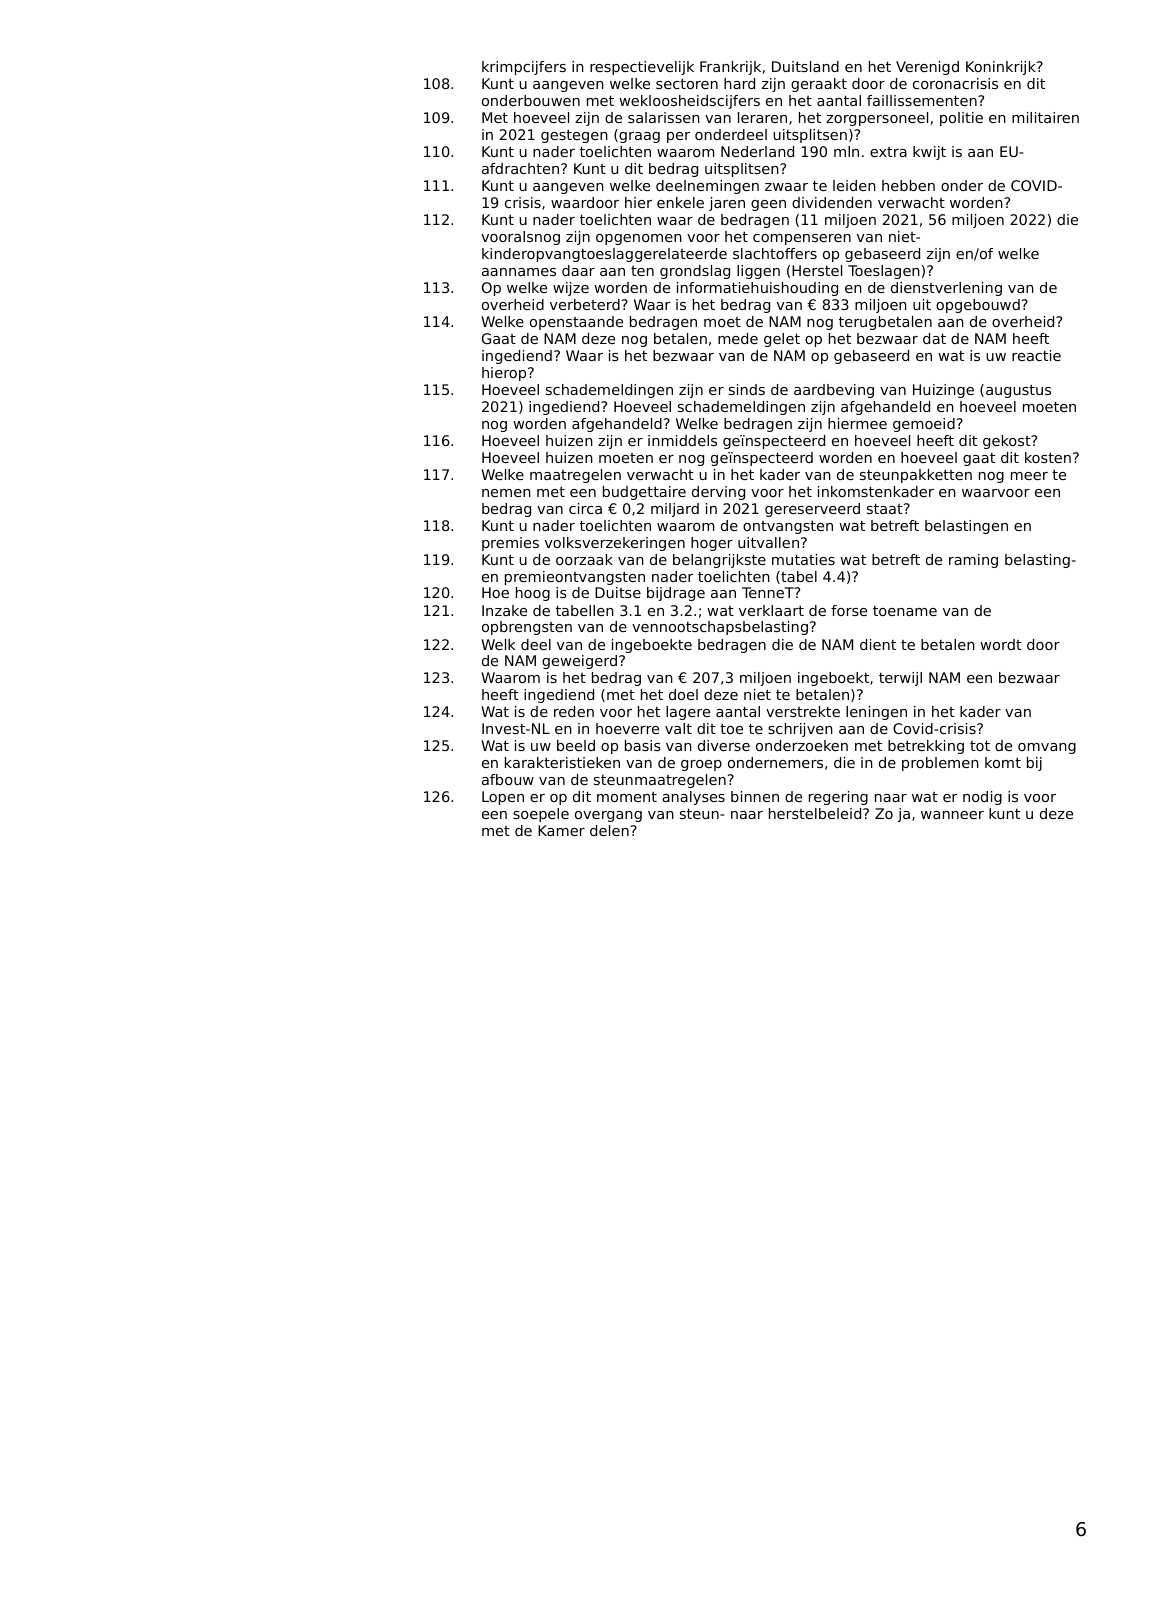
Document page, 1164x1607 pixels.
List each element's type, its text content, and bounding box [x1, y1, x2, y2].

table_cell Hoe hoog is de Duitse bijdrage aan TenneT? [475, 585, 1087, 602]
table_cell krimpcijfers in respectievelijk Frankrijk, Duitsland en het Verenigd Koninkrijk? [475, 59, 1087, 76]
table_cell 111. [422, 178, 475, 212]
table_cell 123. [422, 670, 475, 704]
table_cell Waarom is het bedrag van € 207,3 miljoen ingeboekt, terwijl NAM een bezwaar heeft ingediend (met het doel deze niet te betalen)? [475, 670, 1087, 704]
table_cell Kunt u nader toelichten waarom Nederland 190 mln. extra kwijt is aan EU-afdrachten? Kunt u dit bedrag uitsplitsen? [475, 144, 1087, 178]
table_cell Welke openstaande bedragen moet de NAM nog terugbetalen aan de overheid? Gaat de NAM deze nog betalen, mede gelet op het bezwaar dat de NAM heeft ingediend? Waar is het bezwaar van de NAM op gebaseerd en wat is uw reactie hierop? [475, 314, 1087, 382]
table_cell Wat is de reden voor het lagere aantal verstrekte leningen in het kader van Invest-NL en in hoeverre valt dit toe te schrijven aan de Covid-crisis? [475, 704, 1087, 738]
table_cell Kunt u aangeven welke sectoren hard zijn geraakt door de coronacrisis en dit onderbouwen met wekloosheidscijfers en het aantal faillissementen? [475, 76, 1087, 110]
table_cell Kunt u nader toelichten waarom de ontvangsten wat betreft belastingen en premies volksverzekeringen hoger uitvallen? [475, 518, 1087, 551]
table_cell Welk deel van de ingeboekte bedragen die de NAM dient te betalen wordt door de NAM geweigerd? [475, 636, 1087, 670]
table_cell 121. [422, 603, 475, 636]
table_cell Hoeveel huizen zijn er inmiddels geïnspecteerd en hoeveel heeft dit gekost? Hoeveel huizen moeten er nog geïnspecteerd worden en hoeveel gaat dit kosten? [475, 433, 1087, 467]
table_cell Kunt u nader toelichten waar de bedragen (11 miljoen 2021, 56 miljoen 2022) die vooralsnog zijn opgenomen voor het compenseren van niet-kinderopvangtoeslaggerelateerde slachtoffers op gebaseerd zijn en/of welke aannames daar aan ten grondslag liggen (Herstel Toeslagen)? [475, 212, 1087, 280]
table_cell 108. [422, 76, 475, 110]
table_cell 115. [422, 382, 475, 433]
table_cell 116. [422, 433, 475, 467]
table_cell Welke maatregelen verwacht u in het kader van de steunpakketten nog meer te nemen met een budgettaire derving voor het inkomstenkader en waarvoor een bedrag van circa € 0,2 miljard in 2021 gereserveerd staat? [475, 467, 1087, 517]
table_cell Hoeveel schademeldingen zijn er sinds de aardbeving van Huizinge (augustus 2021) ingediend? Hoeveel schademeldingen zijn afgehandeld en hoeveel moeten nog worden afgehandeld? Welke bedragen zijn hiermee gemoeid? [475, 382, 1087, 433]
table_cell Met hoeveel zijn de salarissen van leraren, het zorgpersoneel, politie en militairen in 2021 gestegen (graag per onderdeel uitsplitsen)? [475, 110, 1087, 144]
table_cell 113. [422, 280, 475, 314]
table_cell 110. [422, 144, 475, 178]
table_cell Inzake de tabellen 3.1 en 3.2.; wat verklaart de forse toename van de opbrengsten van de vennootschapsbelasting? [475, 603, 1087, 636]
table_cell 118. [422, 518, 475, 551]
table_cell 109. [422, 110, 475, 144]
table_cell 112. [422, 212, 475, 280]
table_cell Wat is uw beeld op basis van diverse onderzoeken met betrekking tot de omvang en karakteristieken van de groep ondernemers, die in de problemen komt bij afbouw van de steunmaatregelen? [475, 738, 1087, 789]
table_cell [422, 59, 475, 76]
table_cell 120. [422, 585, 475, 602]
table_cell Kunt u aangeven welke deelnemingen zwaar te leiden hebben onder de COVID-19 crisis, waardoor hier enkele jaren geen dividenden verwacht worden? [475, 178, 1087, 212]
table_cell 126. [422, 789, 475, 840]
table_cell Kunt u de oorzaak van de belangrijkste mutaties wat betreft de raming belasting- en premieontvangsten nader toelichten (tabel 4.4)? [475, 551, 1087, 585]
table_cell Lopen er op dit moment analyses binnen de regering naar wat er nodig is voor een soepele overgang van steun- naar herstelbeleid? Zo ja, wanneer kunt u deze met de Kamer delen? [475, 789, 1087, 840]
table_cell 114. [422, 314, 475, 382]
table_cell 125. [422, 738, 475, 789]
table_cell 124. [422, 704, 475, 738]
table_cell 117. [422, 467, 475, 517]
table_cell 122. [422, 636, 475, 670]
table_cell 119. [422, 551, 475, 585]
table_cell Op welke wijze worden de informatiehuishouding en de dienstverlening van de overheid verbeterd? Waar is het bedrag van € 833 miljoen uit opgebouwd? [475, 280, 1087, 314]
